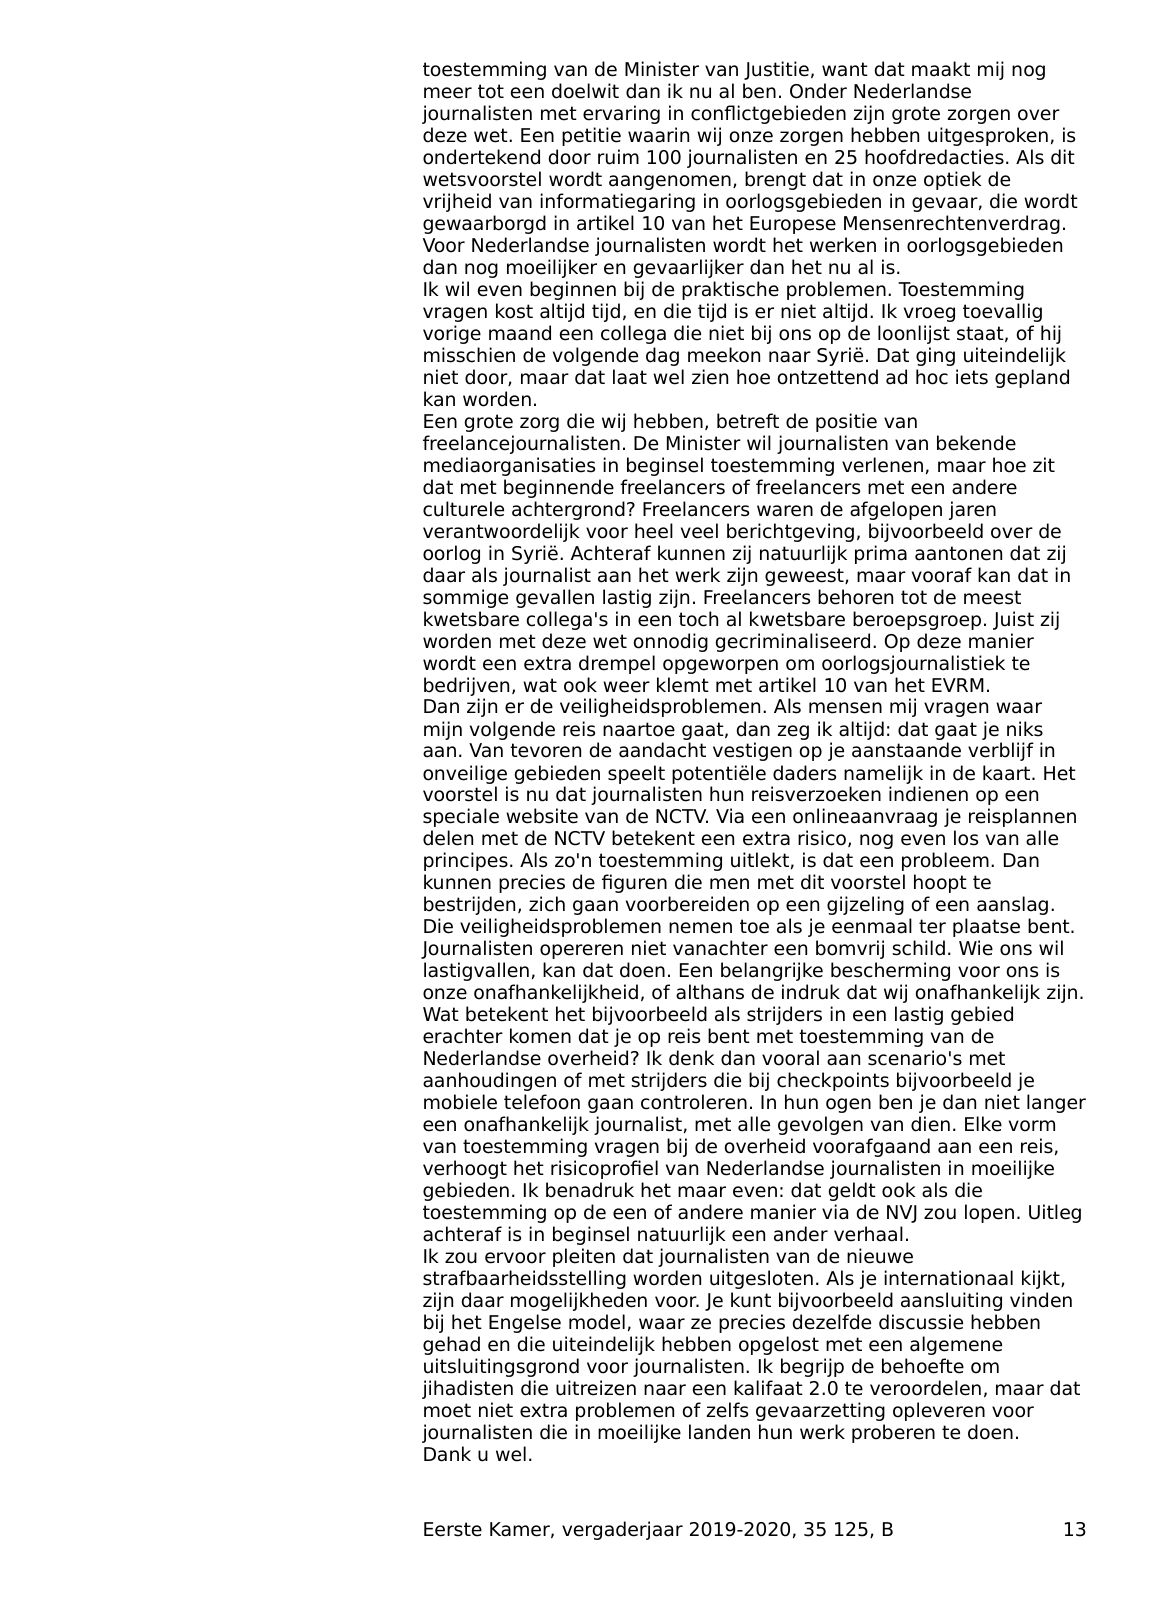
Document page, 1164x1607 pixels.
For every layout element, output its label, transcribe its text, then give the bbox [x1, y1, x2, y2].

text Een grote zorg die wij hebben, betreft de positie van freelancejournalisten. De Minister wil journalisten van bekende mediaorganisaties in beginsel toestemming verlenen, maar hoe zit dat met beginnende freelancers of freelancers met een andere culturele achtergrond? Freelancers waren de afgelopen jaren verantwoordelijk voor heel veel berichtgeving, bijvoorbeeld over de oorlog in Syrië. Achteraf kunnen zij natuurlijk prima aantonen dat zij daar als journalist aan het werk zijn geweest, maar vooraf kan dat in sommige gevallen lastig zijn. Freelancers behoren tot de meest kwetsbare collega's in een toch al kwetsbare beroepsgroep. Juist zij worden met deze wet onnodig gecriminaliseerd. Op deze manier wordt een extra drempel opgeworpen om oorlogsjournalistiek te bedrijven, wat ook weer klemt met artikel 10 van het EVRM. [422, 411, 1087, 696]
text toestemming van de Minister van Justitie, want dat maakt mij nog meer tot een doelwit dan ik nu al ben. Onder Nederlandse journalisten met ervaring in conflictgebieden zijn grote zorgen over deze wet. Een petitie waarin wij onze zorgen hebben uitgesproken, is ondertekend door ruim 100 journalisten en 25 hoofdredacties. Als dit wetsvoorstel wordt aangenomen, brengt dat in onze optiek de vrijheid van informatiegaring in oorlogsgebieden in gevaar, die wordt gewaarborgd in artikel 10 van het Europese Mensenrechtenverdrag. Voor Nederlandse journalisten wordt het werken in oorlogsgebieden dan nog moeilijker en gevaarlijker dan het nu al is. [422, 59, 1087, 279]
text Ik zou ervoor pleiten dat journalisten van de nieuwe strafbaarheidsstelling worden uitgesloten. Als je internationaal kijkt, zijn daar mogelijkheden voor. Je kunt bijvoorbeeld aansluiting vinden bij het Engelse model, waar ze precies dezelfde discussie hebben gehad en die uiteindelijk hebben opgelost met een algemene uitsluitingsgrond voor journalisten. Ik begrijp de behoefte om jihadisten die uitreizen naar een kalifaat 2.0 te veroordelen, maar dat moet niet extra problemen of zelfs gevaarzetting opleveren voor journalisten die in moeilijke landen hun werk proberen te doen. [422, 1246, 1087, 1444]
text Dank u wel. [422, 1444, 1087, 1466]
text Ik wil even beginnen bij de praktische problemen. Toestemming vragen kost altijd tijd, en die tijd is er niet altijd. Ik vroeg toevallig vorige maand een collega die niet bij ons op de loonlijst staat, of hij misschien de volgende dag meekon naar Syrië. Dat ging uiteindelijk niet door, maar dat laat wel zien hoe ontzettend ad hoc iets gepland kan worden. [422, 279, 1087, 411]
text Dan zijn er de veiligheidsproblemen. Als mensen mij vragen waar mijn volgende reis naartoe gaat, dan zeg ik altijd: dat gaat je niks aan. Van tevoren de aandacht vestigen op je aanstaande verblijf in onveilige gebieden speelt potentiële daders namelijk in de kaart. Het voorstel is nu dat journalisten hun reisverzoeken indienen op een speciale website van de NCTV. Via een onlineaanvraag je reisplannen delen met de NCTV betekent een extra risico, nog even los van alle principes. Als zo'n toestemming uitlekt, is dat een probleem. Dan kunnen precies de figuren die men met dit voorstel hoopt te bestrijden, zich gaan voorbereiden op een gijzeling of een aanslag. Die veiligheidsproblemen nemen toe als je eenmaal ter plaatse bent. Journalisten opereren niet vanachter een bomvrij schild. Wie ons wil lastigvallen, kan dat doen. Een belangrijke bescherming voor ons is onze onafhankelijkheid, of althans de indruk dat wij onafhankelijk zijn. Wat betekent het bijvoorbeeld als strijders in een lastig gebied erachter komen dat je op reis bent met toestemming van de Nederlandse overheid? Ik denk dan vooral aan scenario's met aanhoudingen of met strijders die bij checkpoints bijvoorbeeld je mobiele telefoon gaan controleren. In hun ogen ben je dan niet langer een onafhankelijk journalist, met alle gevolgen van dien. Elke vorm van toestemming vragen bij de overheid voorafgaand aan een reis, verhoogt het risicoprofiel van Nederlandse journalisten in moeilijke gebieden. Ik benadruk het maar even: dat geldt ook als die toestemming op de een of andere manier via de NVJ zou lopen. Uitleg achteraf is in beginsel natuurlijk een ander verhaal. [422, 696, 1087, 1246]
